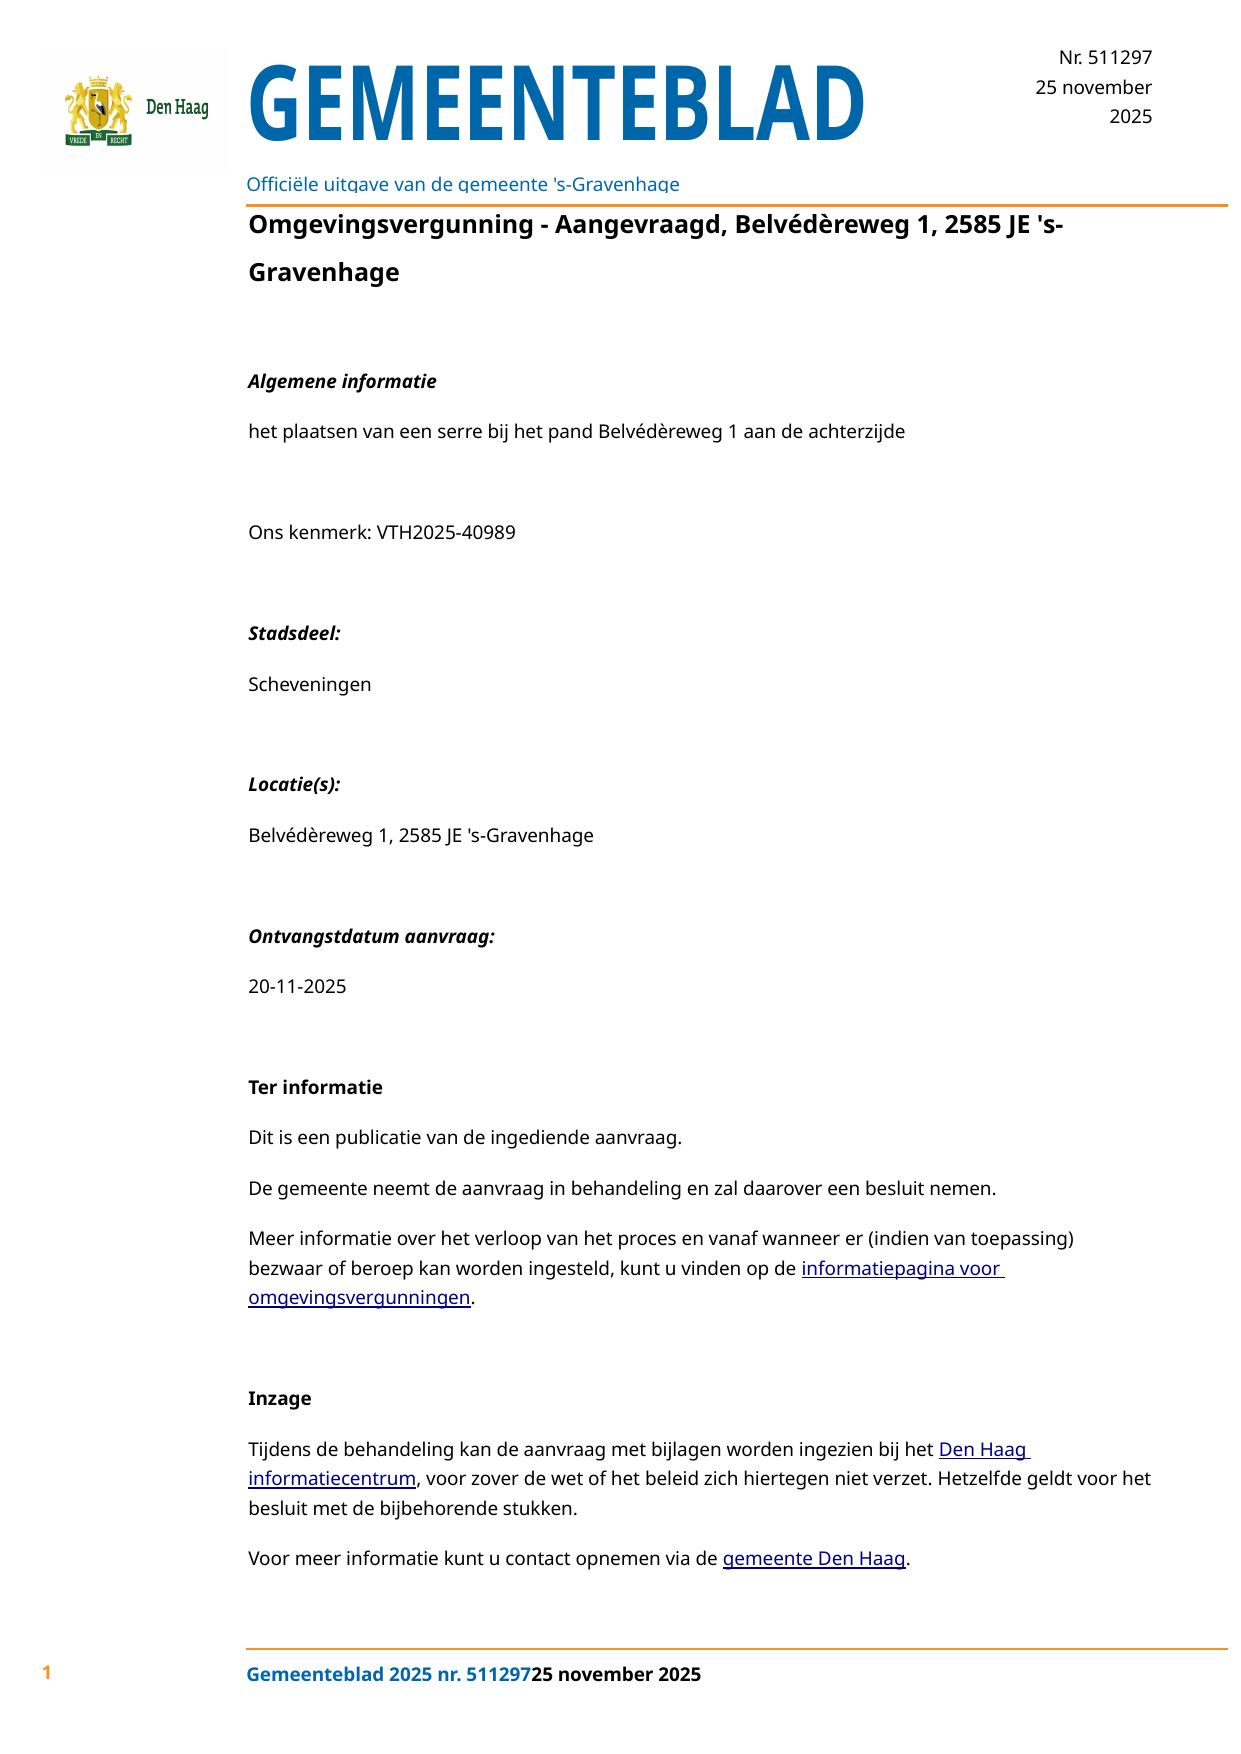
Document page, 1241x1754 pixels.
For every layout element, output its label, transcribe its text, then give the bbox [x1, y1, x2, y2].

text het plaatsen van een serre bij het pand Belvédèreweg 1 aan de achterzijde [248, 419, 1152, 444]
text Omgevingsvergunning - Aangevraagd, Belvédèreweg 1, 2585 JE 's-Gravenhage [248, 207, 1152, 288]
text Dit is een publicatie van de ingediende aanvraag. [248, 1124, 1152, 1150]
text Voor meer informatie kunt u contact opnemen via de gemeente Den Haag. [248, 1545, 1152, 1571]
text Ontvangstdatum aanvraag: [248, 923, 1152, 949]
text Ter informatie [248, 1074, 1152, 1100]
text Inzage [248, 1385, 1152, 1411]
text Stadsdeel: [248, 620, 1152, 646]
text Algemene informatie [248, 368, 1152, 394]
picture [41, 47, 231, 172]
text Meer informatie over het verloop van het proces en vanaf wanneer er (indien van toepassing) bezwaar of beroep kan worden ingesteld, kunt u vinden op de informatiepagina voor omgevingsvergunningen. [248, 1225, 1152, 1310]
text Tijdens de behandeling kan de aanvraag met bijlagen worden ingezien bij het Den Haag informatiecentrum, voor zover de wet of het beleid zich hiertegen niet verzet. Hetzelfde geldt voor het besluit met de bijbehorende stukken. [248, 1436, 1152, 1521]
text Ons kenmerk: VTH2025-40989 [248, 519, 1152, 545]
text De gemeente neemt de aanvraag in behandeling en zal daarover een besluit nemen. [248, 1175, 1152, 1201]
text Locatie(s): [248, 772, 1152, 797]
text 20-11-2025 [248, 973, 1152, 999]
text Scheveningen [248, 671, 1152, 697]
text Belvédèreweg 1, 2585 JE 's-Gravenhage [248, 822, 1152, 848]
